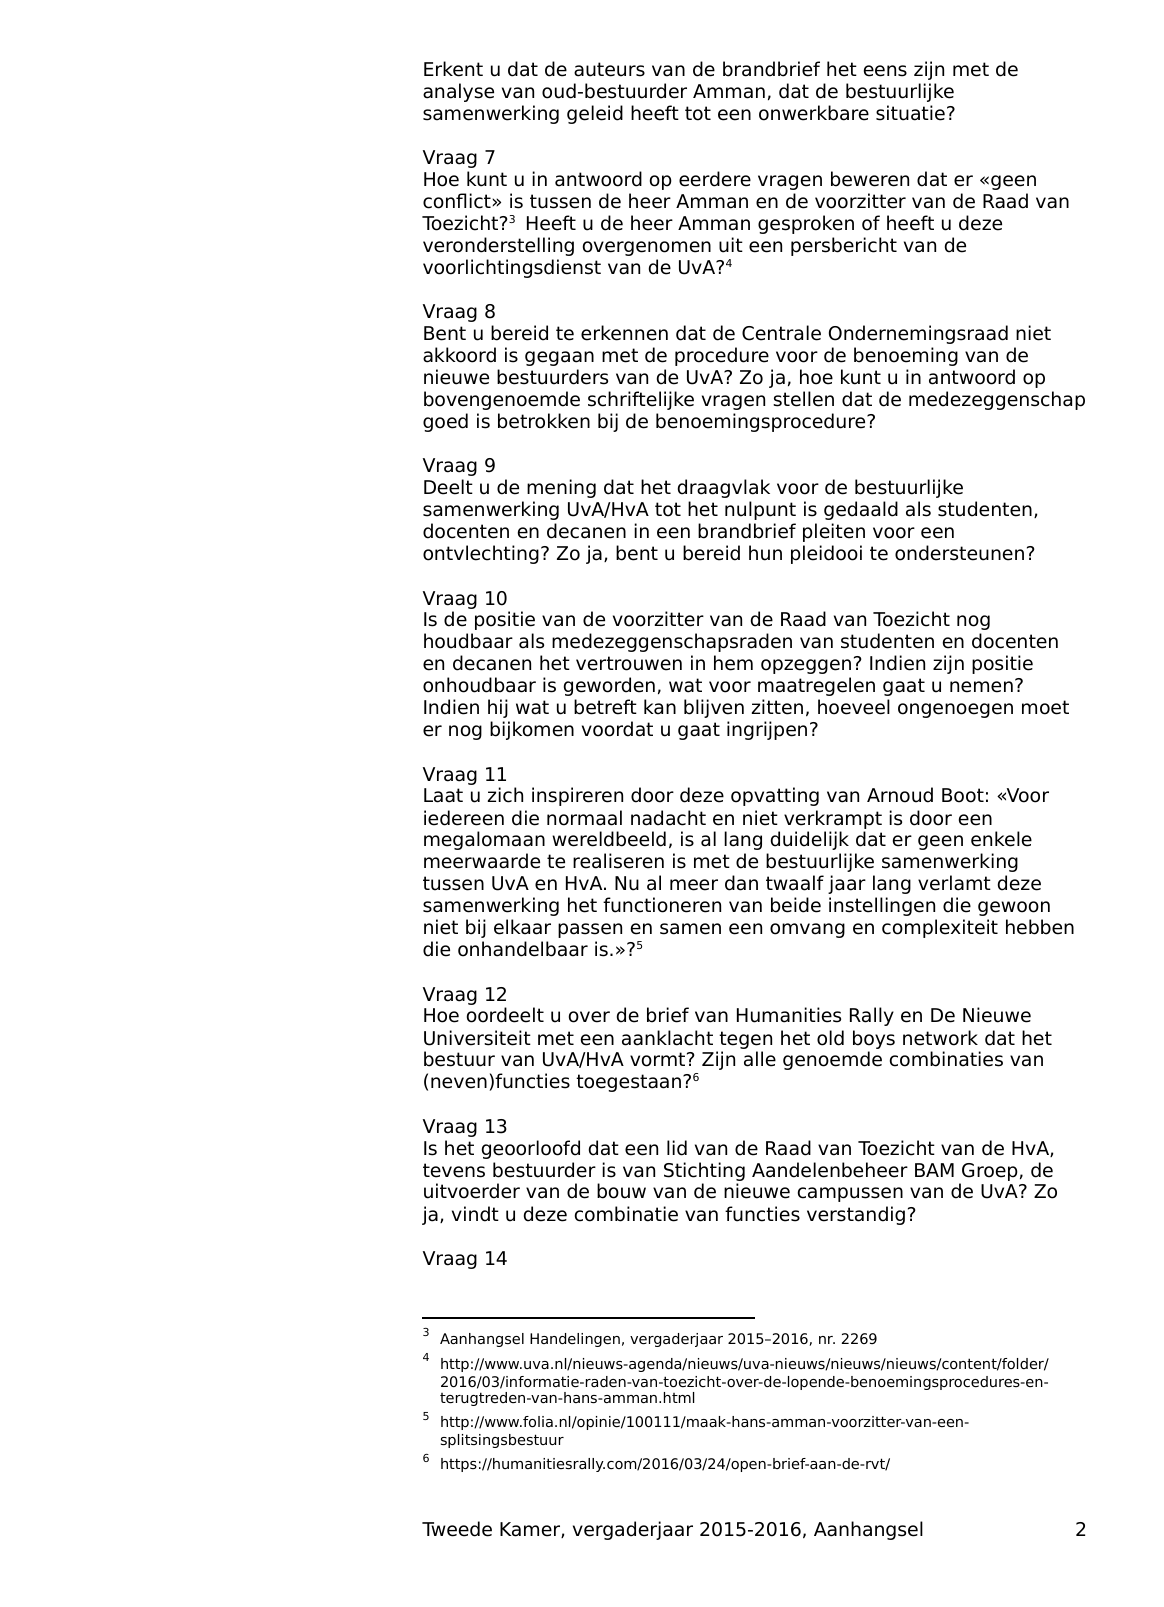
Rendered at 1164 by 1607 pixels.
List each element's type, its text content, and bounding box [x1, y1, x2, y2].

text Vraag 8 [422, 301, 1087, 323]
text Vraag 9 [422, 455, 1087, 477]
text http://www.folia.nl/opinie/100111/maak-hans-amman-voorzitter-van-een-splitsingsbestuur [422, 1410, 1087, 1449]
text Vraag 10 [422, 587, 1087, 609]
text https://humanitiesrally.com/2016/03/24/open-brief-aan-de-rvt/ [422, 1452, 1087, 1474]
text Vraag 11 [422, 763, 1087, 785]
text Is het geoorloofd dat een lid van de Raad van Toezicht van de HvA, tevens bestuurder is van Stichting Aandelenbeheer BAM Groep, de uitvoerder van de bouw van de nieuwe campussen van de UvA? Zo ja, vindt u deze combinatie van functies verstandig? [422, 1137, 1087, 1225]
text Vraag 12 [422, 983, 1087, 1005]
text Vraag 14 [422, 1248, 1087, 1269]
text Is de positie van de voorzitter van de Raad van Toezicht nog houdbaar als medezeggenschapsraden van studenten en docenten en decanen het vertrouwen in hem opzeggen? Indien zijn positie onhoudbaar is geworden, wat voor maatregelen gaat u nemen? Indien hij wat u betreft kan blijven zitten, hoeveel ongenoegen moet er nog bijkomen voordat u gaat ingrijpen? [422, 609, 1087, 741]
text Bent u bereid te erkennen dat de Centrale Ondernemingsraad niet akkoord is gegaan met de procedure voor de benoeming van de nieuwe bestuurders van de UvA? Zo ja, hoe kunt u in antwoord op bovengenoemde schriftelijke vragen stellen dat de medezeggenschap goed is betrokken bij de benoemingsprocedure? [422, 323, 1087, 433]
text Hoe oordeelt u over de brief van Humanities Rally en De Nieuwe Universiteit met een aanklacht tegen het old boys network dat het bestuur van UvA/HvA vormt? Zijn alle genoemde combinaties van (neven)functies toegestaan? [422, 1005, 1087, 1093]
text Deelt u de mening dat het draagvlak voor de bestuurlijke samenwerking UvA/HvA tot het nulpunt is gedaald als studenten, docenten en decanen in een brandbrief pleiten voor een ontvlechting? Zo ja, bent u bereid hun pleidooi te ondersteunen? [422, 477, 1087, 565]
text Aanhangsel Handelingen, vergaderjaar 2015–2016, nr. 2269 [422, 1327, 1087, 1349]
text http://www.uva.nl/nieuws-agenda/nieuws/uva-nieuws/nieuws/nieuws/content/folder/2016/03/informatie-raden-van-toezicht-over-de-lopende-benoemingsprocedures-en-terugtreden-van-hans-amman.html [422, 1352, 1087, 1407]
text Hoe kunt u in antwoord op eerdere vragen beweren dat er «geen conflict» is tussen de heer Amman en de voorzitter van de Raad van Toezicht? Heeft u de heer Amman gesproken of heeft u deze veronderstelling overgenomen uit een persbericht van de voorlichtingsdienst van de UvA? [422, 169, 1087, 279]
text Laat u zich inspireren door deze opvatting van Arnoud Boot: «Voor iedereen die normaal nadacht en niet verkrampt is door een megalomaan wereldbeeld, is al lang duidelijk dat er geen enkele meerwaarde te realiseren is met de bestuurlijke samenwerking tussen UvA en HvA. Nu al meer dan twaalf jaar lang verlamt deze samenwerking het functioneren van beide instellingen die gewoon niet bij elkaar passen en samen een omvang en complexiteit hebben die onhandelbaar is.»? [422, 785, 1087, 961]
text Vraag 13 [422, 1116, 1087, 1137]
text Vraag 7 [422, 147, 1087, 169]
text Erkent u dat de auteurs van de brandbrief het eens zijn met de analyse van oud-bestuurder Amman, dat de bestuurlijke samenwerking geleid heeft tot een onwerkbare situatie? [422, 59, 1087, 125]
